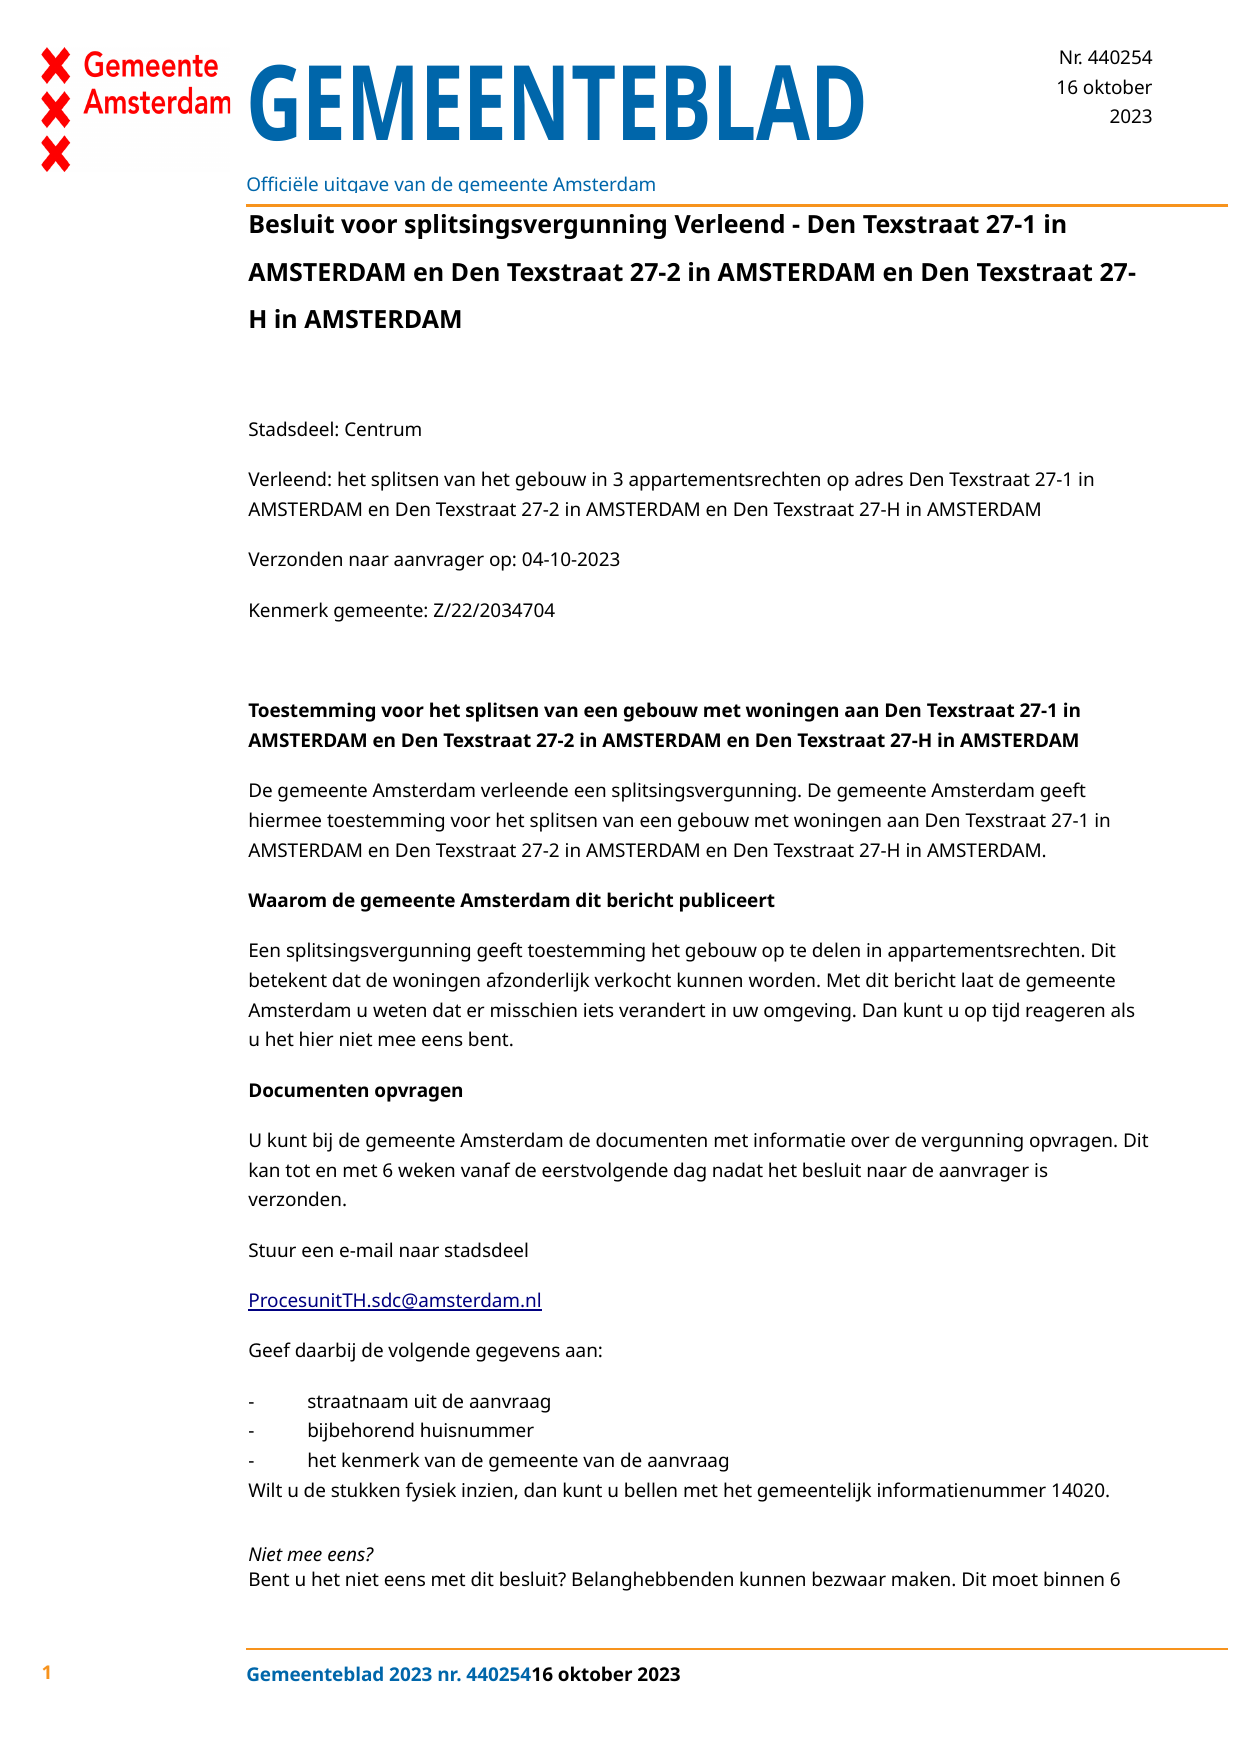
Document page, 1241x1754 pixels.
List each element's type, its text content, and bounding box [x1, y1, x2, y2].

text Een splitsingsvergunning geeft toestemming het gebouw op te delen in appartementsrechten. Dit betekent dat de woningen afzonderlijk verkocht kunnen worden. Met dit bericht laat de gemeente Amsterdam u weten dat er misschien iets verandert in uw omgeving. Dan kunt u op tijd reageren als u het hier niet mee eens bent. [248, 938, 1152, 1052]
text Stadsdeel: Centrum [248, 416, 1152, 442]
text Wilt u de stukken fysiek inzien, dan kunt u bellen met het gemeentelijk informatienummer 14020. [248, 1477, 1152, 1502]
text De gemeente Amsterdam verleende een splitsingsvergunning. De gemeente Amsterdam geeft hiermee toestemming voor het splitsen van een gebouw met woningen aan Den Texstraat 27-1 in AMSTERDAM en Den Texstraat 27-2 in AMSTERDAM en Den Texstraat 27-H in AMSTERDAM. [248, 778, 1152, 862]
list het kenmerk van de gemeente van de aanvraag [248, 1447, 1152, 1473]
text Waarom de gemeente Amsterdam dit bericht publiceert [248, 887, 1152, 913]
text Stuur een e-mail naar stadsdeel [248, 1237, 1152, 1262]
text Toestemming voor het splitsen van een gebouw met woningen aan Den Texstraat 27-1 in AMSTERDAM en Den Texstraat 27-2 in AMSTERDAM en Den Texstraat 27-H in AMSTERDAM [248, 698, 1152, 753]
list straatnaam uit de aanvraag [248, 1388, 1152, 1414]
text Geef daarbij de volgende gegevens aan: [248, 1338, 1152, 1363]
text Kenmerk gemeente: Z/22/2034704 [248, 597, 1152, 622]
text Besluit voor splitsingsvergunning Verleend - Den Texstraat 27-1 in AMSTERDAM en Den Texstraat 27-2 in AMSTERDAM en Den Texstraat 27-H in AMSTERDAM [248, 207, 1152, 336]
text ProcesunitTH.sdc@amsterdam.nl [248, 1287, 1152, 1313]
text Documenten opvragen [248, 1077, 1152, 1102]
text Bent u het niet eens met dit besluit? Belanghebbenden kunnen bezwaar maken. Dit moet binnen 6 [248, 1566, 1152, 1592]
text Verzonden naar aanvrager op: 04-10-2023 [248, 546, 1152, 572]
list bijbehorend huisnummer [248, 1418, 1152, 1443]
picture [41, 47, 231, 172]
text U kunt bij de gemeente Amsterdam de documenten met informatie over de vergunning opvragen. Dit kan tot en met 6 weken vanaf de eerstvolgende dag nadat het besluit naar de aanvrager is verzonden. [248, 1127, 1152, 1212]
text Verleend: het splitsen van het gebouw in 3 appartementsrechten op adres Den Texstraat 27-1 in AMSTERDAM en Den Texstraat 27-2 in AMSTERDAM en Den Texstraat 27-H in AMSTERDAM [248, 466, 1152, 522]
text Niet mee eens? [248, 1541, 1152, 1566]
